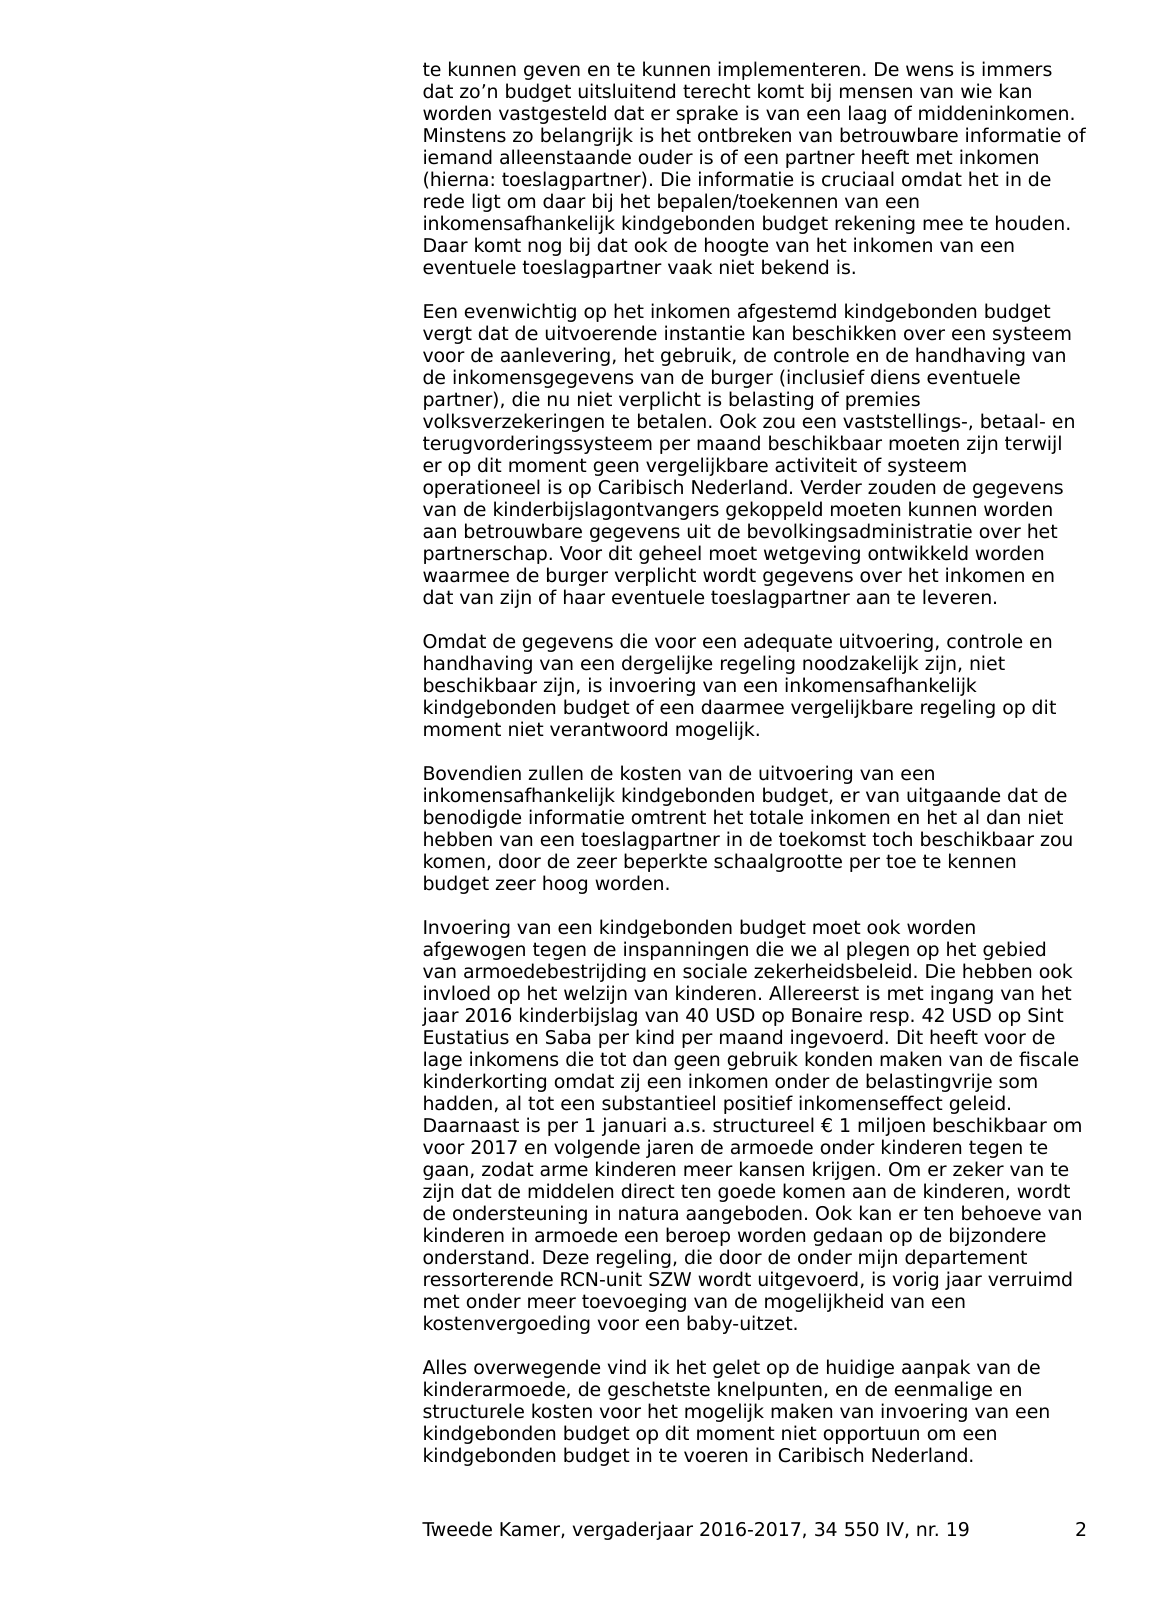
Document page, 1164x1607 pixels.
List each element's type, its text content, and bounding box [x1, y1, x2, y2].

text Invoering van een kindgebonden budget moet ook worden afgewogen tegen de inspanningen die we al plegen op het gebied van armoedebestrijding en sociale zekerheidsbeleid. Die hebben ook invloed op het welzijn van kinderen. Allereerst is met ingang van het jaar 2016 kinderbijslag van 40 USD op Bonaire resp. 42 USD op Sint Eustatius en Saba per kind per maand ingevoerd. Dit heeft voor de lage inkomens die tot dan geen gebruik konden maken van de fiscale kinderkorting omdat zij een inkomen onder de belastingvrije som hadden, al tot een substantieel positief inkomenseffect geleid. Daarnaast is per 1 januari a.s. structureel € 1 miljoen beschikbaar om voor 2017 en volgende jaren de armoede onder kinderen tegen te gaan, zodat arme kinderen meer kansen krijgen. Om er zeker van te zijn dat de middelen direct ten goede komen aan de kinderen, wordt de ondersteuning in natura aangeboden. Ook kan er ten behoeve van kinderen in armoede een beroep worden gedaan op de bijzondere onderstand. Deze regeling, die door de onder mijn departement ressorterende RCN-unit SZW wordt uitgevoerd, is vorig jaar verruimd met onder meer toevoeging van de mogelijkheid van een kostenvergoeding voor een baby-uitzet. [422, 917, 1087, 1335]
text te kunnen geven en te kunnen implementeren. De wens is immers dat zo’n budget uitsluitend terecht komt bij mensen van wie kan worden vastgesteld dat er sprake is van een laag of middeninkomen. [422, 59, 1087, 125]
text Omdat de gegevens die voor een adequate uitvoering, controle en handhaving van een dergelijke regeling noodzakelijk zijn, niet beschikbaar zijn, is invoering van een inkomensafhankelijk kindgebonden budget of een daarmee vergelijkbare regeling op dit moment niet verantwoord mogelijk. [422, 631, 1087, 741]
text Een evenwichtig op het inkomen afgestemd kindgebonden budget vergt dat de uitvoerende instantie kan beschikken over een systeem voor de aanlevering, het gebruik, de controle en de handhaving van de inkomensgegevens van de burger (inclusief diens eventuele partner), die nu niet verplicht is belasting of premies volksverzekeringen te betalen. Ook zou een vaststellings-, betaal- en terugvorderingssysteem per maand beschikbaar moeten zijn terwijl er op dit moment geen vergelijkbare activiteit of systeem operationeel is op Caribisch Nederland. Verder zouden de gegevens van de kinderbijslagontvangers gekoppeld moeten kunnen worden aan betrouwbare gegevens uit de bevolkingsadministratie over het partnerschap. Voor dit geheel moet wetgeving ontwikkeld worden waarmee de burger verplicht wordt gegevens over het inkomen en dat van zijn of haar eventuele toeslagpartner aan te leveren. [422, 301, 1087, 609]
text Bovendien zullen de kosten van de uitvoering van een inkomensafhankelijk kindgebonden budget, er van uitgaande dat de benodigde informatie omtrent het totale inkomen en het al dan niet hebben van een toeslagpartner in de toekomst toch beschikbaar zou komen, door de zeer beperkte schaalgrootte per toe te kennen budget zeer hoog worden. [422, 763, 1087, 895]
text Minstens zo belangrijk is het ontbreken van betrouwbare informatie of iemand alleenstaande ouder is of een partner heeft met inkomen (hierna: toeslagpartner). Die informatie is cruciaal omdat het in de rede ligt om daar bij het bepalen/toekennen van een inkomensafhankelijk kindgebonden budget rekening mee te houden. Daar komt nog bij dat ook de hoogte van het inkomen van een eventuele toeslagpartner vaak niet bekend is. [422, 125, 1087, 279]
text Alles overwegende vind ik het gelet op de huidige aanpak van de kinderarmoede, de geschetste knelpunten, en de eenmalige en structurele kosten voor het mogelijk maken van invoering van een kindgebonden budget op dit moment niet opportuun om een kindgebonden budget in te voeren in Caribisch Nederland. [422, 1357, 1087, 1467]
